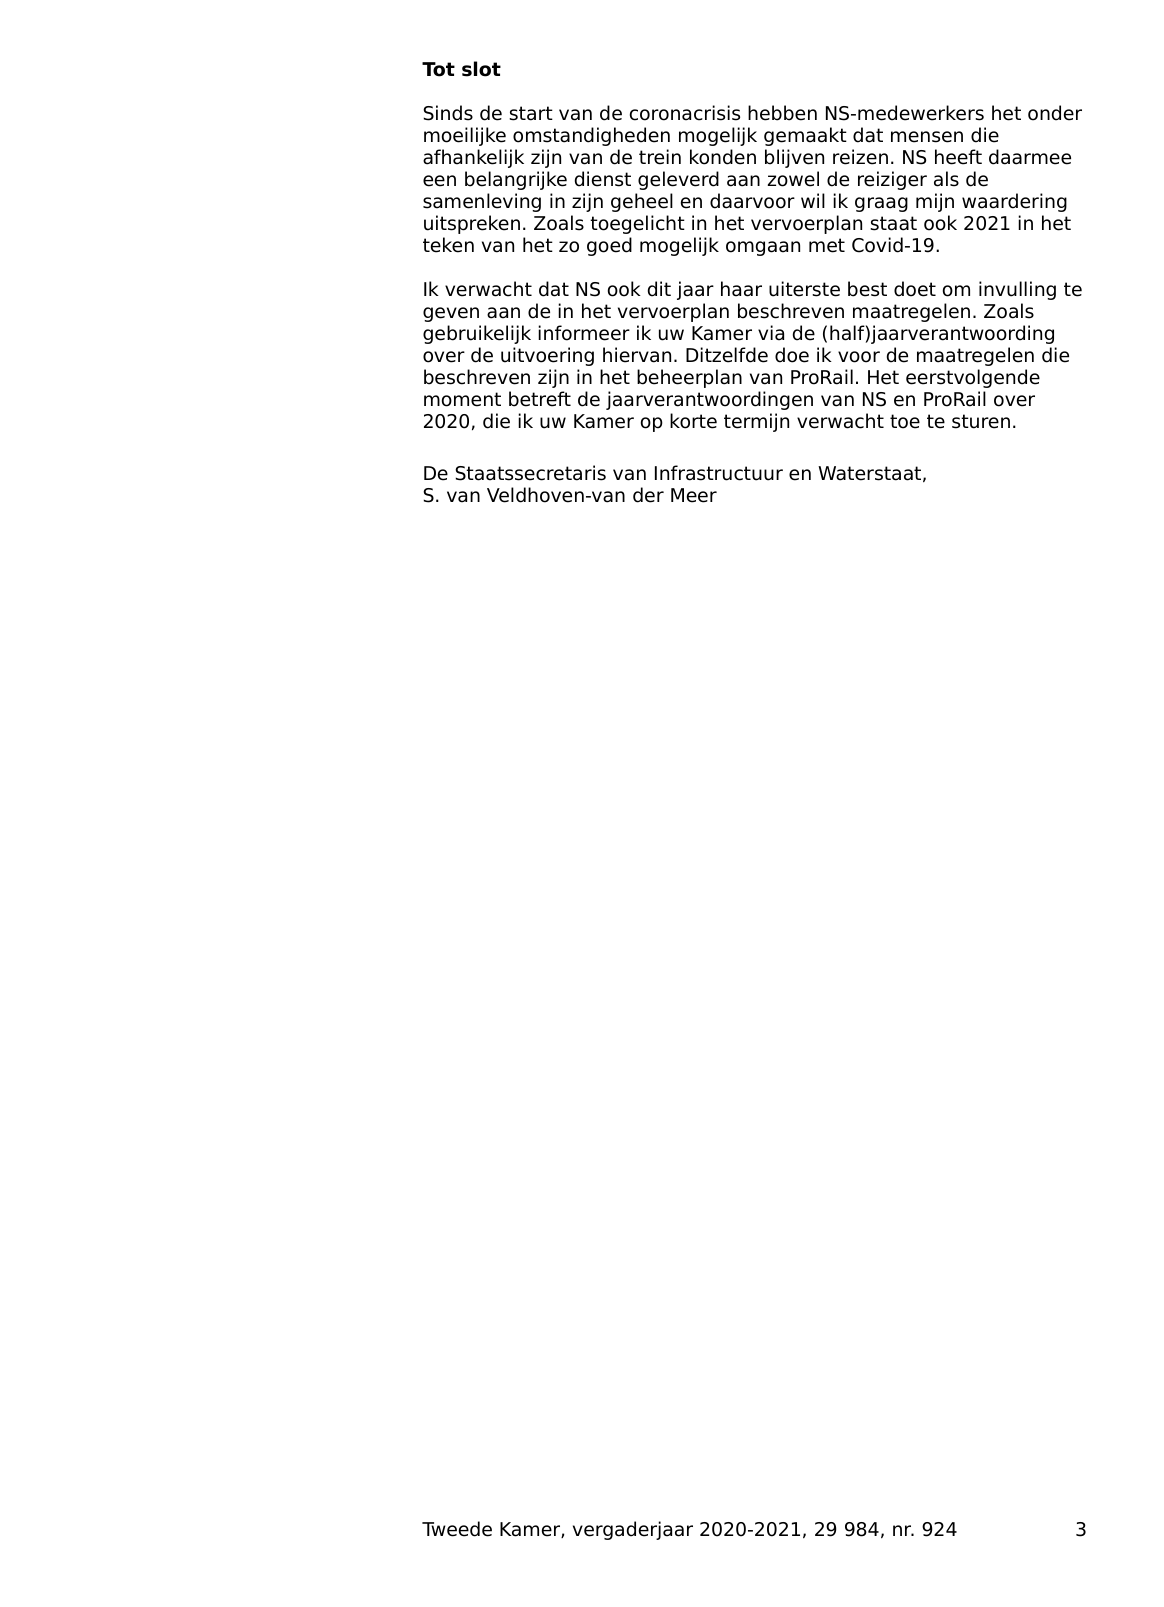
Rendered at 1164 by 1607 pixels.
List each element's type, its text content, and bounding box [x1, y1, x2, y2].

text Ik verwacht dat NS ook dit jaar haar uiterste best doet om invulling te geven aan de in het vervoerplan beschreven maatregelen. Zoals gebruikelijk informeer ik uw Kamer via de (half)jaarverantwoording over de uitvoering hiervan. Ditzelfde doe ik voor de maatregelen die beschreven zijn in het beheerplan van ProRail. Het eerstvolgende moment betreft de jaarverantwoordingen van NS en ProRail over 2020, die ik uw Kamer op korte termijn verwacht toe te sturen. [422, 279, 1087, 433]
text De Staatssecretaris van Infrastructuur en Waterstaat, S. van Veldhoven-van der Meer [422, 463, 1087, 507]
text Sinds de start van de coronacrisis hebben NS-medewerkers het onder moeilijke omstandigheden mogelijk gemaakt dat mensen die afhankelijk zijn van de trein konden blijven reizen. NS heeft daarmee een belangrijke dienst geleverd aan zowel de reiziger als de samenleving in zijn geheel en daarvoor wil ik graag mijn waardering uitspreken. Zoals toegelicht in het vervoerplan staat ook 2021 in het teken van het zo goed mogelijk omgaan met Covid-19. [422, 103, 1087, 257]
subtitle Tot slot [422, 59, 1087, 81]
